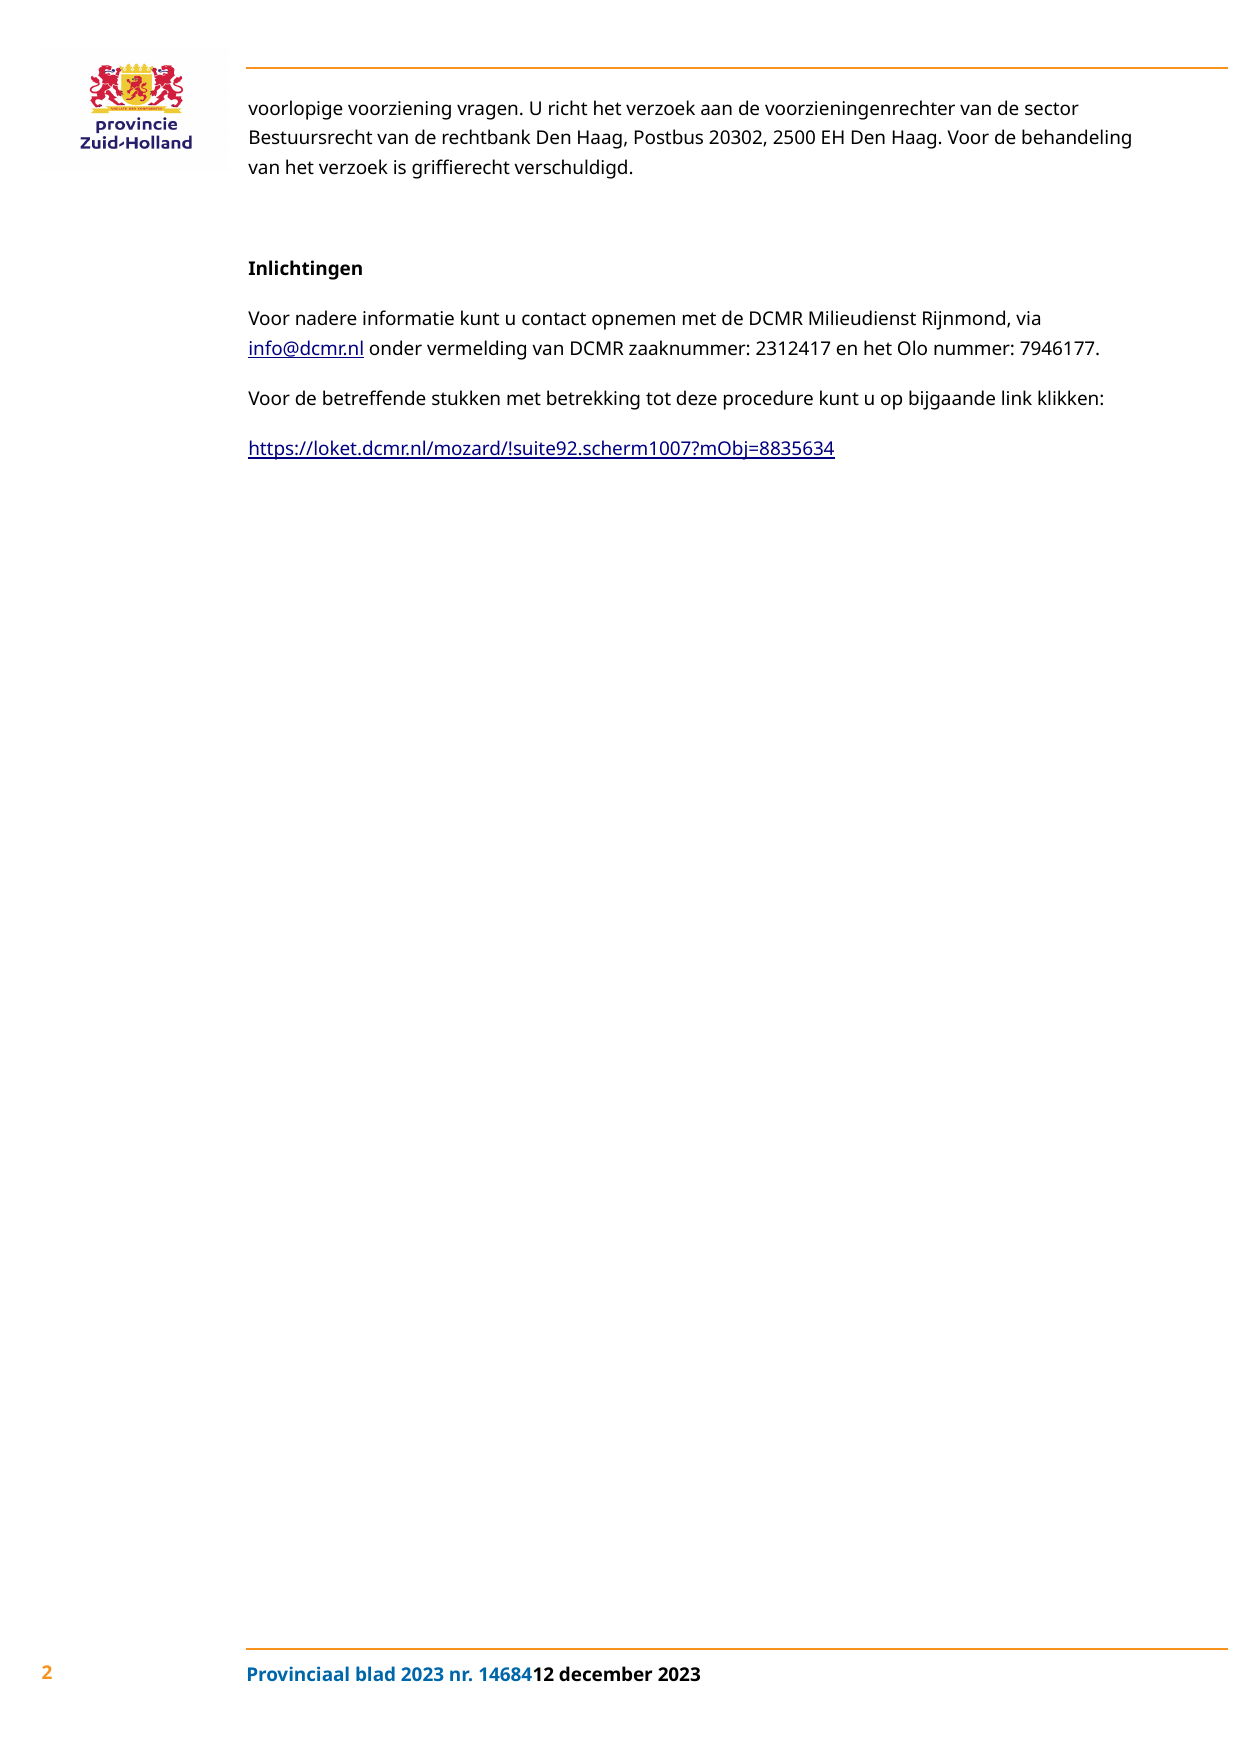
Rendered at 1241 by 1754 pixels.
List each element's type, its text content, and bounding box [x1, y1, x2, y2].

text Inlichtingen [248, 255, 1152, 281]
picture [41, 47, 231, 172]
text Voor nadere informatie kunt u contact opnemen met de DCMR Milieudienst Rijnmond, via info@dcmr.nl onder vermelding van DCMR zaaknummer: 2312417 en het Olo nummer: 7946177. [248, 305, 1152, 361]
text Voor de betreffende stukken met betrekking tot deze procedure kunt u op bijgaande link klikken: [248, 385, 1152, 411]
text voorlopige voorziening vragen. U richt het verzoek aan de voorzieningenrechter van de sector Bestuursrecht van de rechtbank Den Haag, Postbus 20302, 2500 EH Den Haag. Voor de behandeling van het verzoek is griffierecht verschuldigd. [248, 95, 1152, 180]
text https://loket.dcmr.nl/mozard/!suite92.scherm1007?mObj=8835634 [248, 436, 1152, 461]
